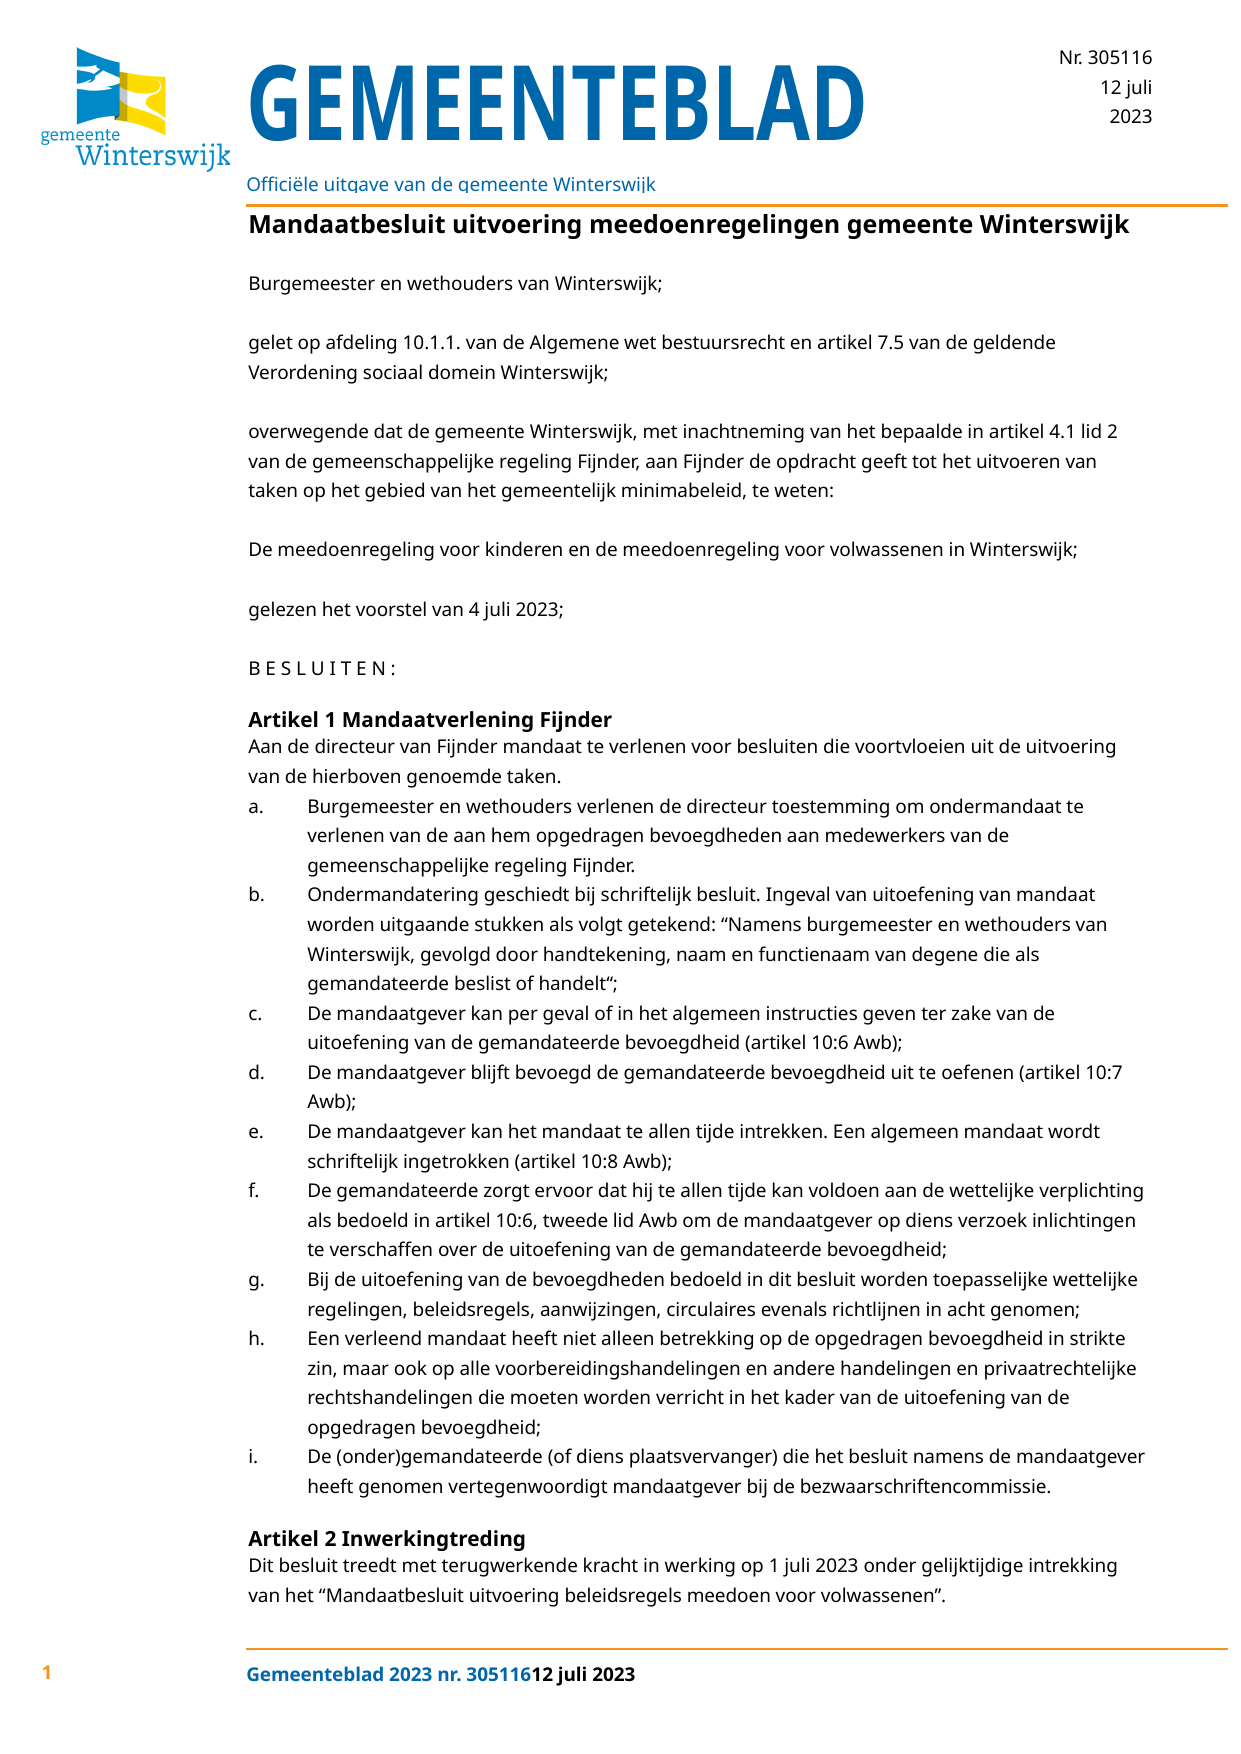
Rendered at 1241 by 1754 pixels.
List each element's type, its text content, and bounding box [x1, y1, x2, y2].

text gelezen het voorstel van 4 juli 2023; [248, 596, 1152, 621]
text Mandaatbesluit uitvoering meedoenregelingen gemeente Winterswijk [248, 207, 1152, 241]
text gelet op afdeling 10.1.1. van de Algemene wet bestuursrecht en artikel 7.5 van de geldende Verordening sociaal domein Winterswijk; [248, 329, 1152, 385]
list Ondermandatering geschiedt bij schriftelijk besluit. Ingeval van uitoefening van mandaat worden uitgaande stukken als volgt getekend: “Namens burgemeester en wethouders van Winterswijk, gevolgd door handtekening, naam en functienaam van degene die als gemandateerde beslist of handelt“; [248, 882, 1152, 996]
text B E S L U I T E N : [248, 655, 1152, 681]
picture [41, 47, 231, 172]
text overwegende dat de gemeente Winterswijk, met inachtneming van het bepaalde in artikel 4.1 lid 2 van de gemeenschappelijke regeling Fijnder, aan Fijnder de opdracht geeft tot het uitvoeren van taken op het gebied van het gemeentelijk minimabeleid, te weten: [248, 418, 1152, 503]
list De mandaatgever kan per geval of in het algemeen instructies geven ter zake van de uitoefening van de gemandateerde bevoegdheid (artikel 10:6 Awb); [248, 1000, 1152, 1055]
text Artikel 1 Mandaatverlening Fijnder [248, 705, 1152, 734]
picture [225, 153, 231, 162]
list De mandaatgever blijft bevoegd de gemandateerde bevoegdheid uit te oefenen (artikel 10:7 Awb); [248, 1059, 1152, 1114]
text Artikel 2 Inwerkingtreding [248, 1524, 1152, 1552]
list De (onder)gemandateerde (of diens plaatsvervanger) die het besluit namens de mandaatgever heeft genomen vertegenwoordigt mandaatgever bij de bezwaarschriftencommissie. [248, 1444, 1152, 1499]
list Een verleend mandaat heeft niet alleen betrekking op de opgedragen bevoegdheid in strikte zin, maar ook op alle voorbereidingshandelingen en andere handelingen en privaatrechtelijke rechtshandelingen die moeten worden verricht in het kader van de uitoefening van de opgedragen bevoegdheid; [248, 1325, 1152, 1440]
list Burgemeester en wethouders verlenen de directeur toestemming om ondermandaat te verlenen van de aan hem opgedragen bevoegdheden aan medewerkers van de gemeenschappelijke regeling Fijnder. [248, 793, 1152, 878]
text Aan de directeur van Fijnder mandaat te verlenen voor besluiten die voortvloeien uit de uitvoering van de hierboven genoemde taken. [248, 734, 1152, 789]
text De meedoenregeling voor kinderen en de meedoenregeling voor volwassenen in Winterswijk; [248, 537, 1152, 562]
list De mandaatgever kan het mandaat te allen tijde intrekken. Een algemeen mandaat wordt schriftelijk ingetrokken (artikel 10:8 Awb); [248, 1118, 1152, 1174]
text Burgemeester en wethouders van Winterswijk; [248, 270, 1152, 296]
list De gemandateerde zorgt ervoor dat hij te allen tijde kan voldoen aan de wettelijke verplichting als bedoeld in artikel 10:6, tweede lid Awb om de mandaatgever op diens verzoek inlichtingen te verschaffen over de uitoefening van de gemandateerde bevoegdheid; [248, 1177, 1152, 1262]
text Dit besluit treedt met terugwerkende kracht in werking op 1 juli 2023 onder gelijktijdige intrekking van het “Mandaatbesluit uitvoering beleidsregels meedoen voor volwassenen”. [248, 1552, 1152, 1607]
list Bij de uitoefening van de bevoegdheden bedoeld in dit besluit worden toepasselijke wettelijke regelingen, beleidsregels, aanwijzingen, circulaires evenals richtlijnen in acht genomen; [248, 1266, 1152, 1322]
